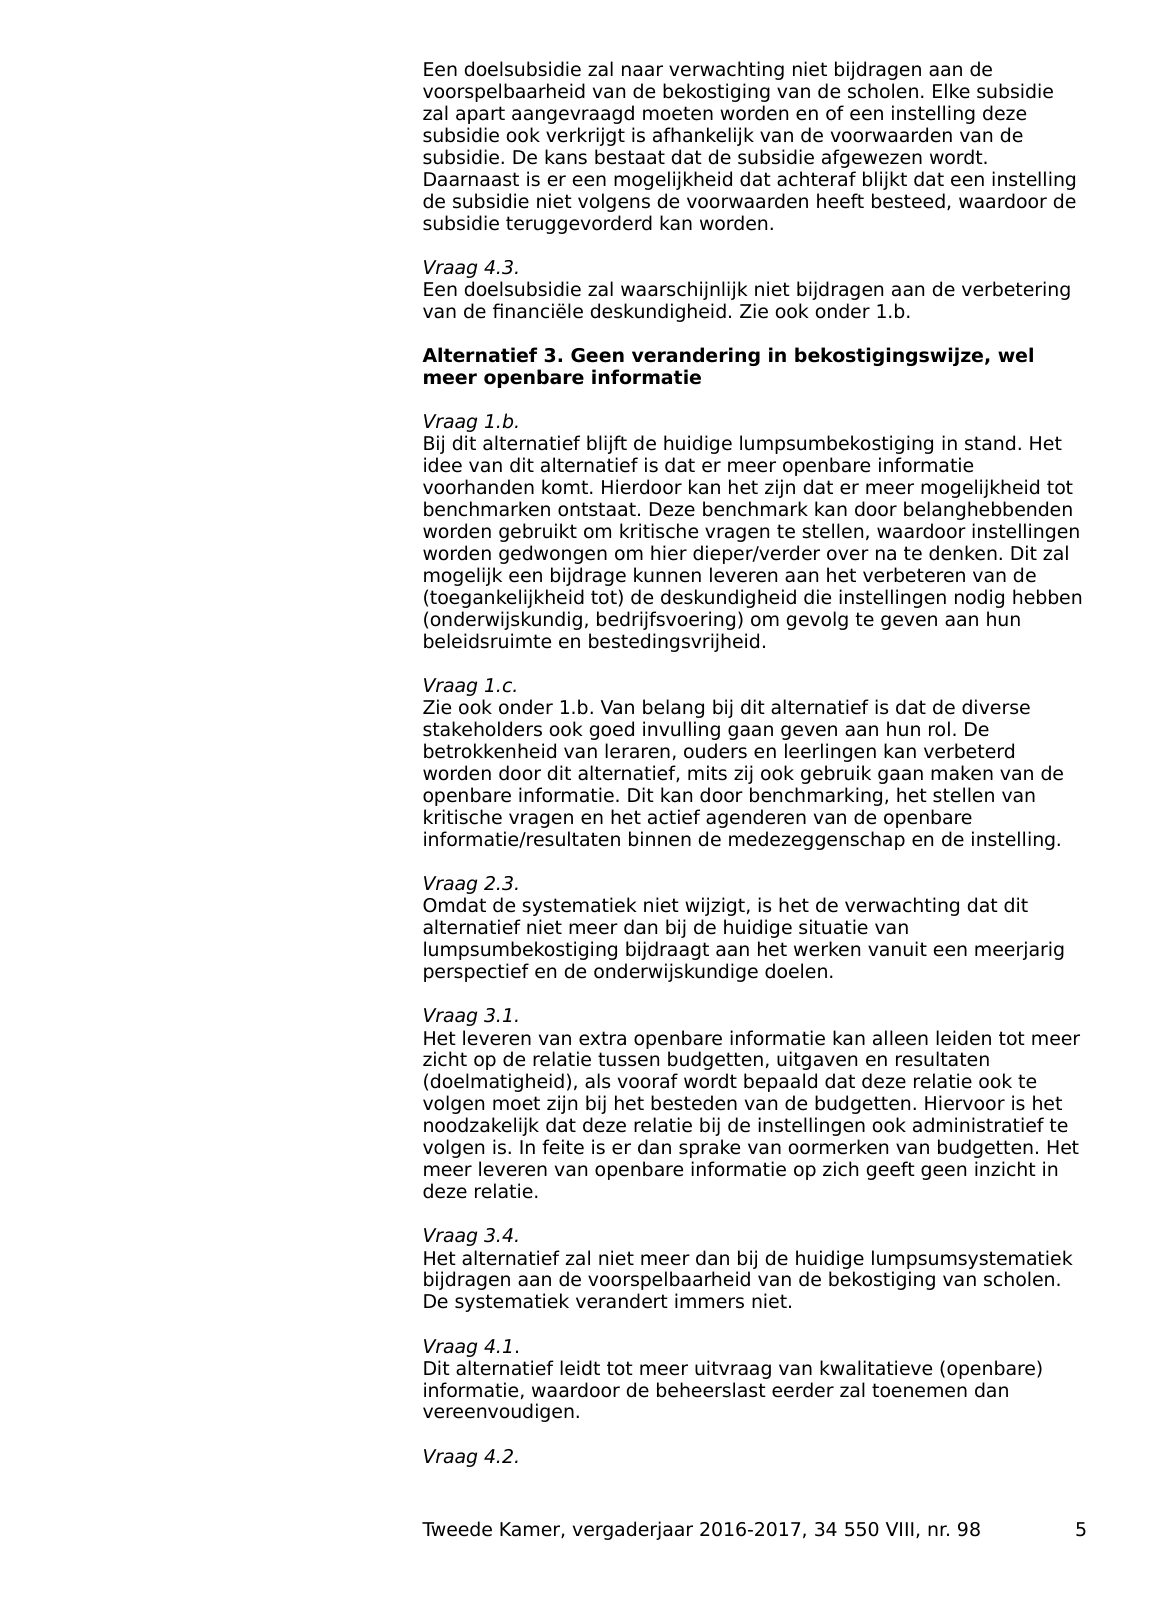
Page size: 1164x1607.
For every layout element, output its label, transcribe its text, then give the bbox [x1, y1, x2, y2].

text Het leveren van extra openbare informatie kan alleen leiden tot meer zicht op de relatie tussen budgetten, uitgaven en resultaten (doelmatigheid), als vooraf wordt bepaald dat deze relatie ook te volgen moet zijn bij het besteden van de budgetten. Hiervoor is het noodzakelijk dat deze relatie bij de instellingen ook administratief te volgen is. In feite is er dan sprake van oormerken van budgetten. Het meer leveren van openbare informatie op zich geeft geen inzicht in deze relatie. [422, 1027, 1087, 1203]
text Vraag 4.3. [422, 257, 1087, 279]
text Vraag 3.1. [422, 1005, 1087, 1027]
text Omdat de systematiek niet wijzigt, is het de verwachting dat dit alternatief niet meer dan bij de huidige situatie van lumpsumbekostiging bijdraagt aan het werken vanuit een meerjarig perspectief en de onderwijskundige doelen. [422, 895, 1087, 983]
text Vraag 1.c. [422, 675, 1087, 697]
subtitle Alternatief 3. Geen verandering in bekostigingswijze, wel meer openbare informatie [422, 345, 1087, 389]
text Vraag 2.3. [422, 873, 1087, 895]
text Bij dit alternatief blijft de huidige lumpsumbekostiging in stand. Het idee van dit alternatief is dat er meer openbare informatie voorhanden komt. Hierdoor kan het zijn dat er meer mogelijkheid tot benchmarken ontstaat. Deze benchmark kan door belanghebbenden worden gebruikt om kritische vragen te stellen, waardoor instellingen worden gedwongen om hier dieper/verder over na te denken. Dit zal mogelijk een bijdrage kunnen leveren aan het verbeteren van de (toegankelijkheid tot) de deskundigheid die instellingen nodig hebben (onderwijskundig, bedrijfsvoering) om gevolg te geven aan hun beleidsruimte en bestedingsvrijheid. [422, 433, 1087, 653]
text Vraag 1.b. [422, 411, 1087, 433]
text Vraag 3.4. [422, 1225, 1087, 1247]
text Dit alternatief leidt tot meer uitvraag van kwalitatieve (openbare) informatie, waardoor de beheerslast eerder zal toenemen dan vereenvoudigen. [422, 1357, 1087, 1423]
text Een doelsubsidie zal naar verwachting niet bijdragen aan de voorspelbaarheid van de bekostiging van de scholen. Elke subsidie zal apart aangevraagd moeten worden en of een instelling deze subsidie ook verkrijgt is afhankelijk van de voorwaarden van de subsidie. De kans bestaat dat de subsidie afgewezen wordt. Daarnaast is er een mogelijkheid dat achteraf blijkt dat een instelling de subsidie niet volgens de voorwaarden heeft besteed, waardoor de subsidie teruggevorderd kan worden. [422, 59, 1087, 235]
text Vraag 4.1. [422, 1336, 1087, 1357]
text Het alternatief zal niet meer dan bij de huidige lumpsumsystematiek bijdragen aan de voorspelbaarheid van de bekostiging van scholen. De systematiek verandert immers niet. [422, 1247, 1087, 1313]
text Een doelsubsidie zal waarschijnlijk niet bijdragen aan de verbetering van de financiële deskundigheid. Zie ook onder 1.b. [422, 279, 1087, 323]
text Zie ook onder 1.b. Van belang bij dit alternatief is dat de diverse stakeholders ook goed invulling gaan geven aan hun rol. De betrokkenheid van leraren, ouders en leerlingen kan verbeterd worden door dit alternatief, mits zij ook gebruik gaan maken van de openbare informatie. Dit kan door benchmarking, het stellen van kritische vragen en het actief agenderen van de openbare informatie/resultaten binnen de medezeggenschap en de instelling. [422, 697, 1087, 851]
text Vraag 4.2. [422, 1446, 1087, 1468]
